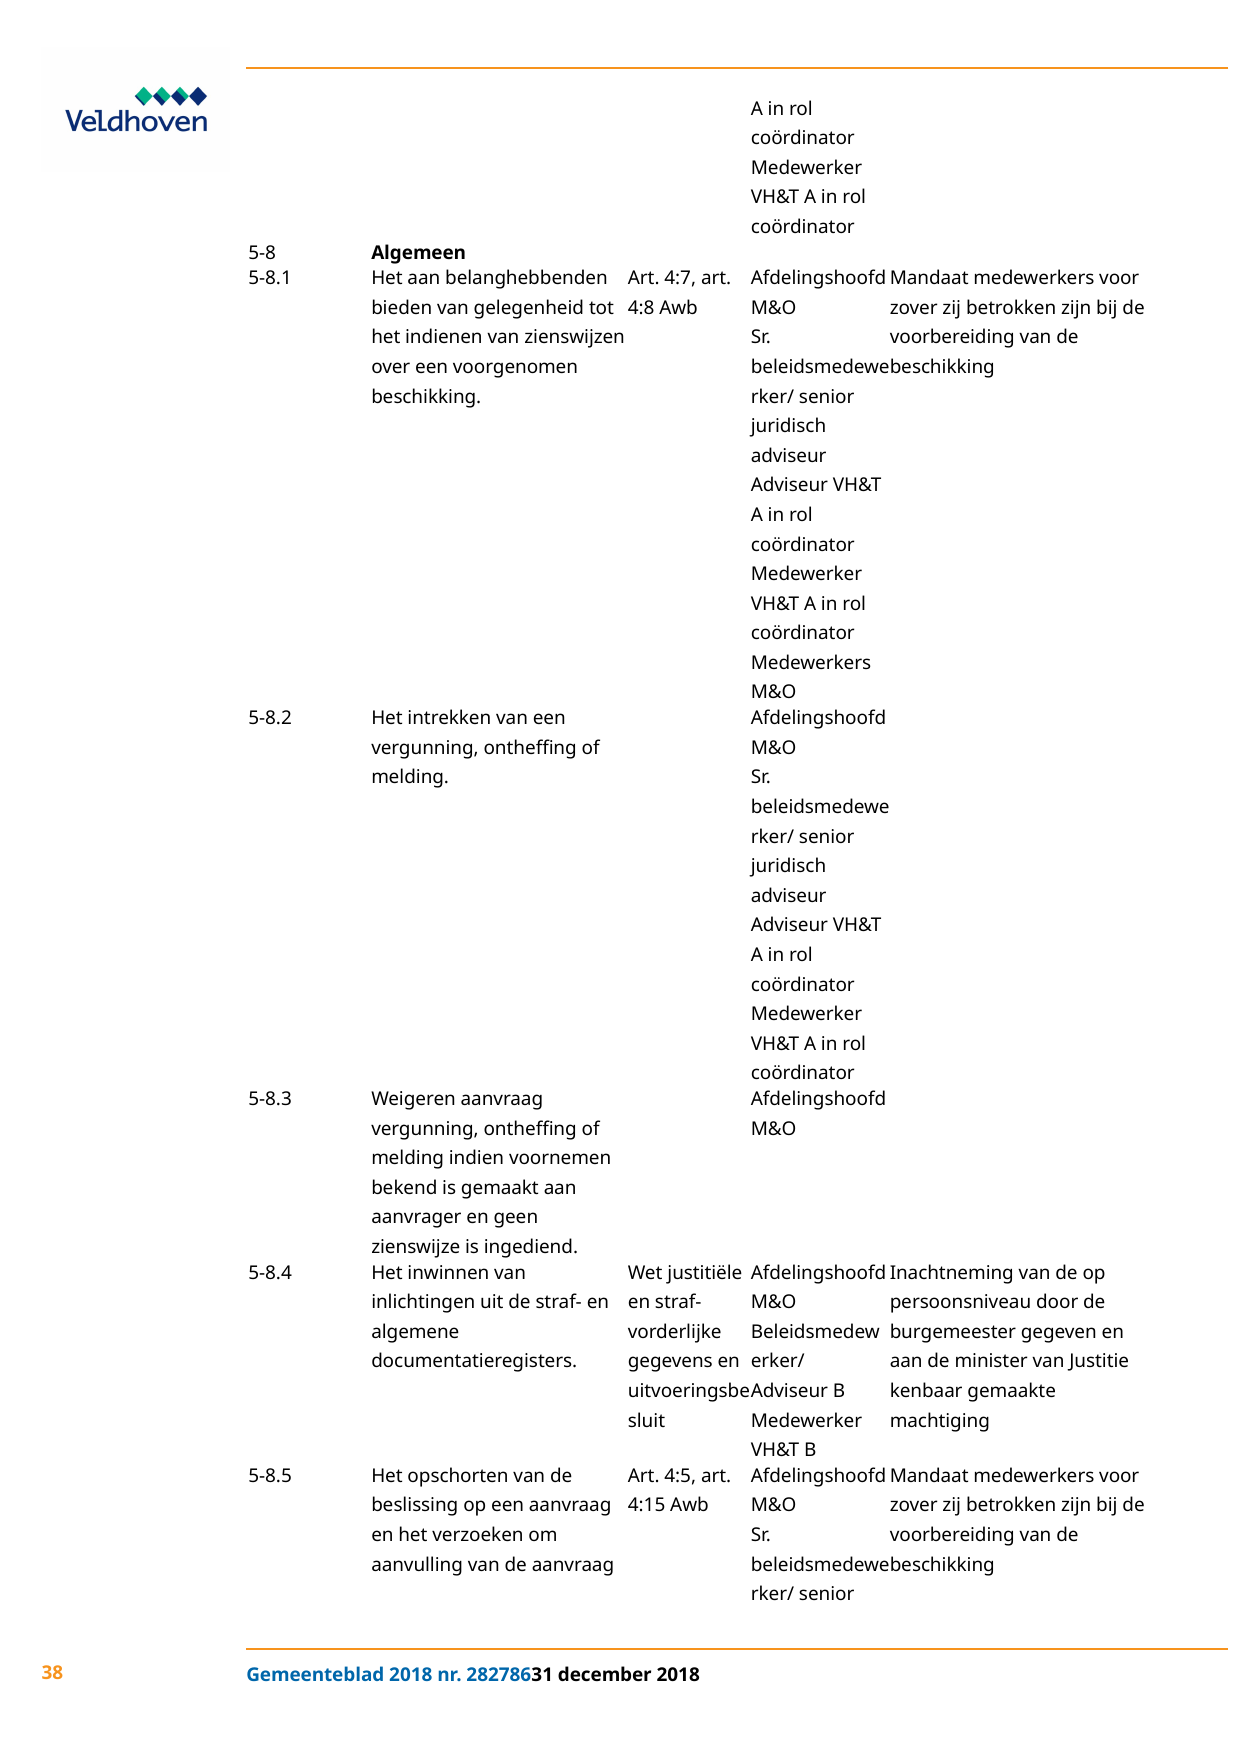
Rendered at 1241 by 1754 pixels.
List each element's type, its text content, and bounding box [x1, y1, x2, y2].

table_cell [890, 1085, 1152, 1259]
picture [41, 47, 231, 172]
table_cell 5-8.2 [248, 705, 371, 1085]
table_cell [628, 95, 751, 239]
table_cell Afdelingshoofd M&O Sr. beleidsmedewerker/ senior juridisch adviseur Adviseur VH&T A in rol coördinator Medewerker VH&T A in rol coördinator [751, 705, 889, 1085]
table_cell Het opschorten van de beslissing op een aanvraag en het verzoeken om aanvulling van de aanvraag [371, 1462, 628, 1606]
table_cell [890, 239, 1152, 264]
table_cell Algemeen [371, 239, 628, 264]
table_cell Art. 4:7, art. 4:8 Awb [628, 265, 751, 704]
table_cell [628, 705, 751, 1085]
table_cell 5-8.5 [248, 1462, 371, 1606]
table_cell Mandaat medewerkers voor zover zij betrokken zijn bij de voorbereiding van de beschikking [890, 265, 1152, 704]
table_cell Het inwinnen van inlichtingen uit de straf- en algemene documentatieregisters. [371, 1259, 628, 1462]
table_cell 5-8 [248, 239, 371, 264]
table_cell Afdelingshoofd M&O Beleidsmedewerker/ Adviseur B Medewerker VH&T B [751, 1259, 889, 1462]
table_cell [628, 1085, 751, 1259]
table_cell A in rol coördinator Medewerker VH&T A in rol coördinator [751, 95, 889, 239]
table_cell [628, 239, 751, 264]
table_cell Afdelingshoofd M&O Sr. beleidsmedewerker/ senior juridisch adviseur Adviseur VH&T A in rol coördinator Medewerker VH&T A in rol coördinator Medewerkers M&O [751, 265, 889, 704]
table_cell Afdelingshoofd M&O Sr. beleidsmedewerker/ senior [751, 1462, 889, 1606]
table_cell Mandaat medewerkers voor zover zij betrokken zijn bij de voorbereiding van de beschikking [890, 1462, 1152, 1606]
table_cell Het intrekken van een vergunning, ontheffing of melding. [371, 705, 628, 1085]
table_cell [751, 239, 889, 264]
table_cell Afdelingshoofd M&O [751, 1085, 889, 1259]
table_cell [890, 95, 1152, 239]
table_cell Art. 4:5, art. 4:15 Awb [628, 1462, 751, 1606]
table_cell 5-8.1 [248, 265, 371, 704]
table_cell Het aan belanghebbenden bieden van gelegenheid tot het indienen van zienswijzen over een voorgenomen beschikking. [371, 265, 628, 704]
table_cell Weigeren aanvraag vergunning, ontheffing of melding indien voornemen bekend is gemaakt aan aanvrager en geen zienswijze is ingediend. [371, 1085, 628, 1259]
table_cell Wet justitiële en straf-vorderlijke gegevens en uitvoeringsbesluit [628, 1259, 751, 1462]
table_cell [371, 95, 628, 239]
table_cell 5-8.3 [248, 1085, 371, 1259]
table_cell Inachtneming van de op persoonsniveau door de burgemeester gegeven en aan de minister van Justitie kenbaar gemaakte machtiging [890, 1259, 1152, 1462]
table_cell [890, 705, 1152, 1085]
table_cell 5-8.4 [248, 1259, 371, 1462]
table_cell [248, 95, 371, 239]
